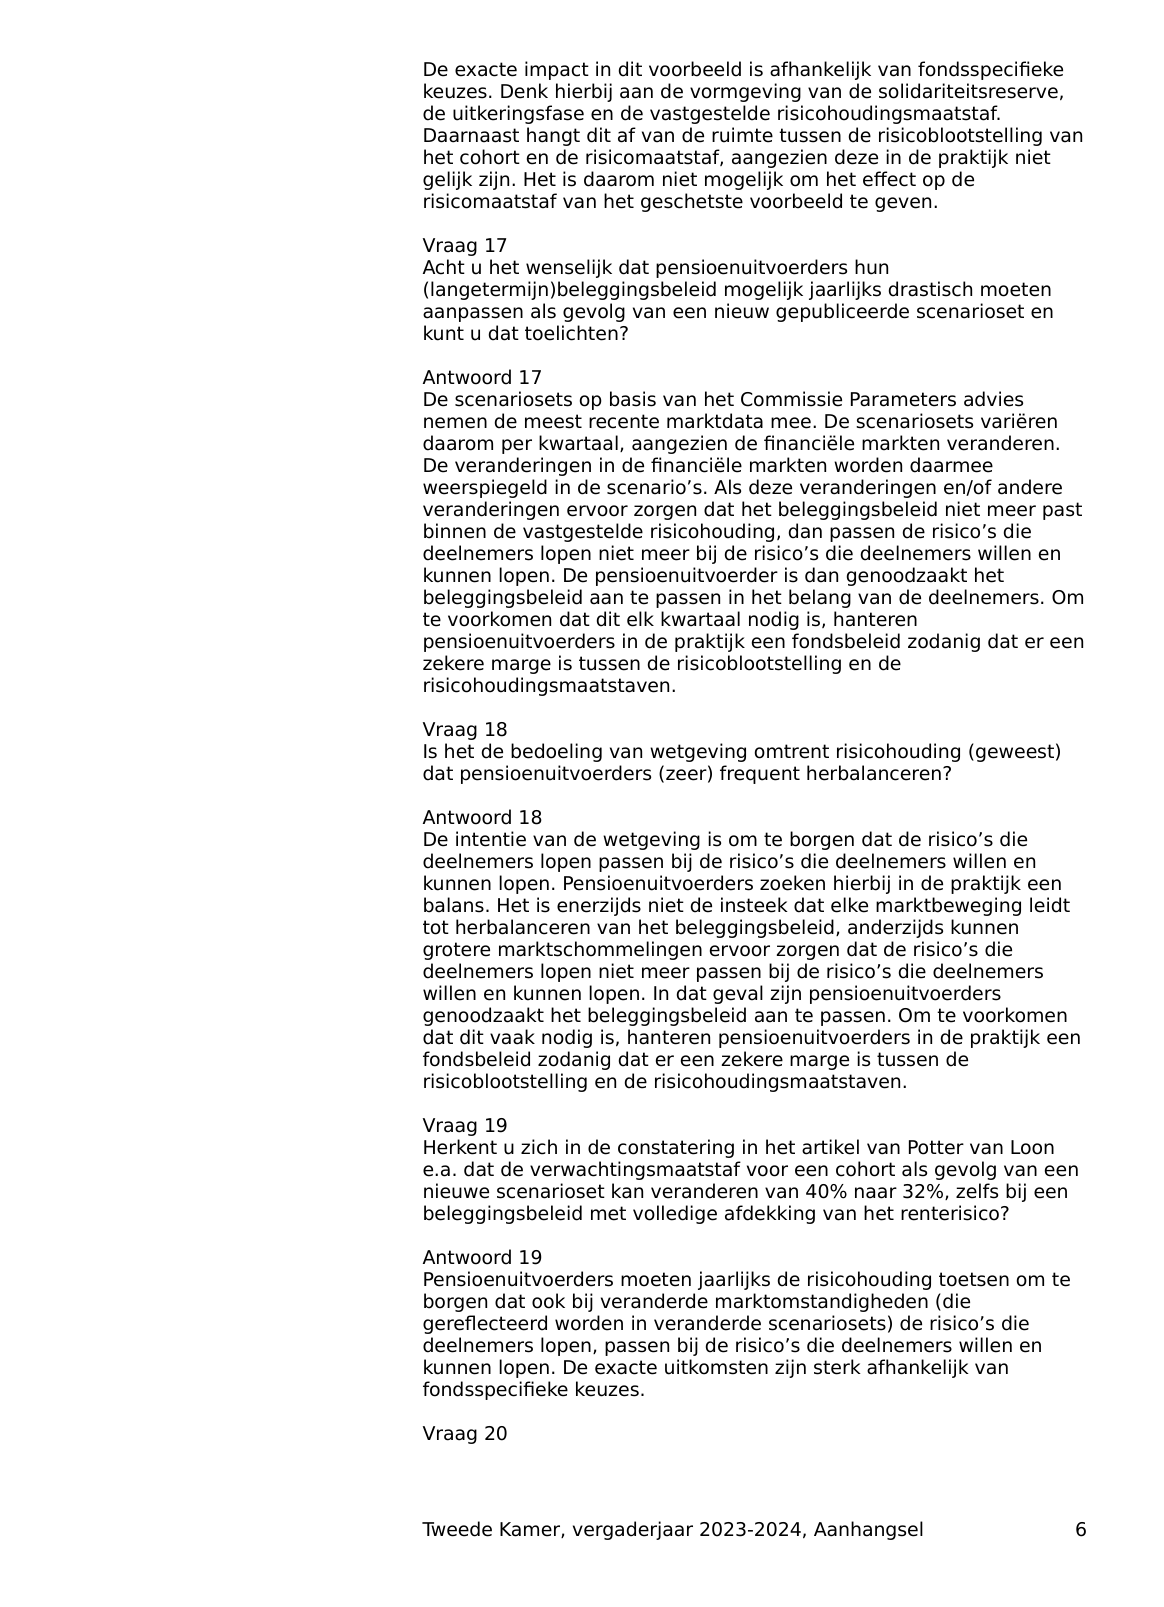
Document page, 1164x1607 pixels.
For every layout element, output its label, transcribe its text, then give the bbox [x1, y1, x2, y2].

text Vraag 18 [422, 719, 1087, 741]
text Herkent u zich in de constatering in het artikel van Potter van Loon e.a. dat de verwachtingsmaatstaf voor een cohort als gevolg van een nieuwe scenarioset kan veranderen van 40% naar 32%, zelfs bij een beleggingsbeleid met volledige afdekking van het renterisico? [422, 1137, 1087, 1225]
text Vraag 19 [422, 1115, 1087, 1137]
text De exacte impact in dit voorbeeld is afhankelijk van fondsspecifieke keuzes. Denk hierbij aan de vormgeving van de solidariteitsreserve, de uitkeringsfase en de vastgestelde risicohoudingsmaatstaf. Daarnaast hangt dit af van de ruimte tussen de risicoblootstelling van het cohort en de risicomaatstaf, aangezien deze in de praktijk niet gelijk zijn. Het is daarom niet mogelijk om het effect op de risicomaatstaf van het geschetste voorbeeld te geven. [422, 59, 1087, 213]
text Vraag 17 [422, 235, 1087, 257]
text De intentie van de wetgeving is om te borgen dat de risico’s die deelnemers lopen passen bij de risico’s die deelnemers willen en kunnen lopen. Pensioenuitvoerders zoeken hierbij in de praktijk een balans. Het is enerzijds niet de insteek dat elke marktbeweging leidt tot herbalanceren van het beleggingsbeleid, anderzijds kunnen grotere marktschommelingen ervoor zorgen dat de risico’s die deelnemers lopen niet meer passen bij de risico’s die deelnemers willen en kunnen lopen. In dat geval zijn pensioenuitvoerders genoodzaakt het beleggingsbeleid aan te passen. Om te voorkomen dat dit vaak nodig is, hanteren pensioenuitvoerders in de praktijk een fondsbeleid zodanig dat er een zekere marge is tussen de risicoblootstelling en de risicohoudingsmaatstaven. [422, 829, 1087, 1093]
text Antwoord 19 [422, 1247, 1087, 1269]
text De scenariosets op basis van het Commissie Parameters advies nemen de meest recente marktdata mee. De scenariosets variëren daarom per kwartaal, aangezien de financiële markten veranderen. De veranderingen in de financiële markten worden daarmee weerspiegeld in de scenario’s. Als deze veranderingen en/of andere veranderingen ervoor zorgen dat het beleggingsbeleid niet meer past binnen de vastgestelde risicohouding, dan passen de risico’s die deelnemers lopen niet meer bij de risico’s die deelnemers willen en kunnen lopen. De pensioenuitvoerder is dan genoodzaakt het beleggingsbeleid aan te passen in het belang van de deelnemers. Om te voorkomen dat dit elk kwartaal nodig is, hanteren pensioenuitvoerders in de praktijk een fondsbeleid zodanig dat er een zekere marge is tussen de risicoblootstelling en de risicohoudingsmaatstaven. [422, 389, 1087, 697]
text Pensioenuitvoerders moeten jaarlijks de risicohouding toetsen om te borgen dat ook bij veranderde marktomstandigheden (die gereflecteerd worden in veranderde scenariosets) de risico’s die deelnemers lopen, passen bij de risico’s die deelnemers willen en kunnen lopen. De exacte uitkomsten zijn sterk afhankelijk van fondsspecifieke keuzes. [422, 1269, 1087, 1401]
text Antwoord 17 [422, 367, 1087, 389]
text Vraag 20 [422, 1423, 1087, 1445]
text Antwoord 18 [422, 807, 1087, 829]
text Acht u het wenselijk dat pensioenuitvoerders hun (langetermijn)beleggingsbeleid mogelijk jaarlijks drastisch moeten aanpassen als gevolg van een nieuw gepubliceerde scenarioset en kunt u dat toelichten? [422, 257, 1087, 345]
text Is het de bedoeling van wetgeving omtrent risicohouding (geweest) dat pensioenuitvoerders (zeer) frequent herbalanceren? [422, 741, 1087, 785]
